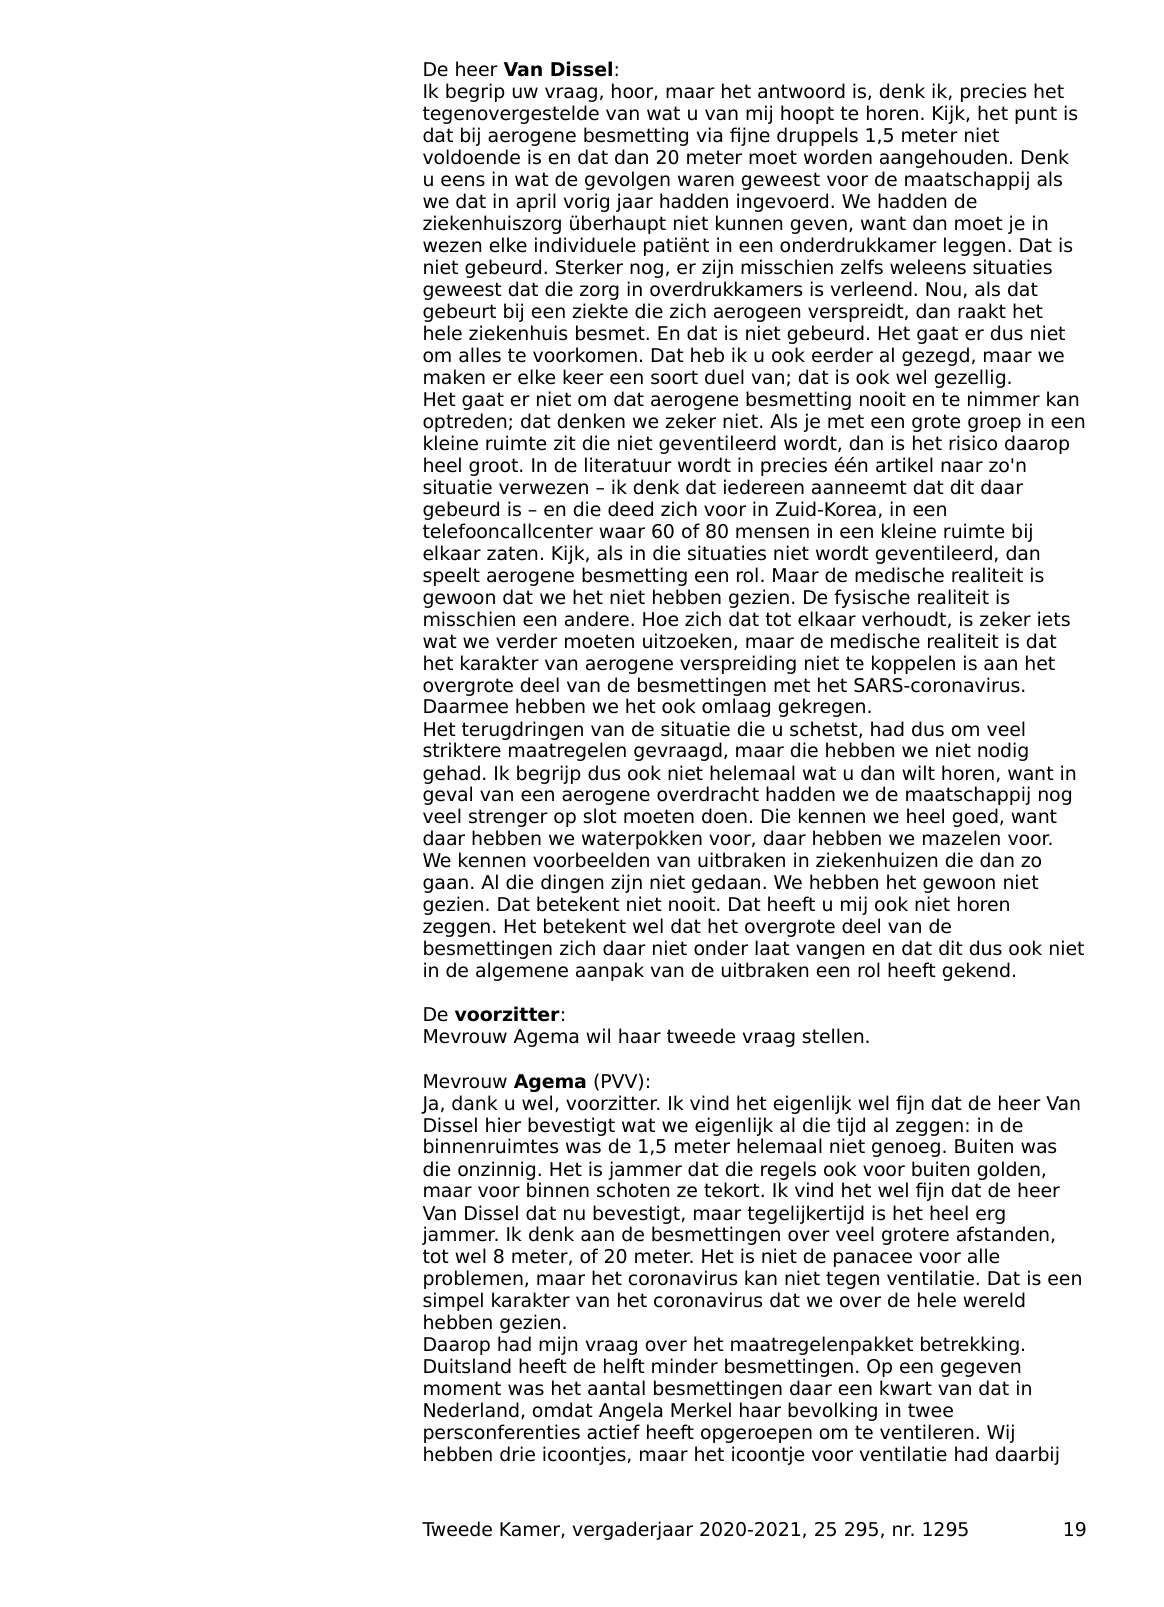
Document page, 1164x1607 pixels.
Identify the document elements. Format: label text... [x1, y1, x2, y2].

text Het gaat er niet om dat aerogene besmetting nooit en te nimmer kan optreden; dat denken we zeker niet. Als je met een grote groep in een kleine ruimte zit die niet geventileerd wordt, dan is het risico daarop heel groot. In de literatuur wordt in precies één artikel naar zo'n situatie verwezen – ik denk dat iedereen aanneemt dat dit daar gebeurd is – en die deed zich voor in Zuid-Korea, in een telefooncallcenter waar 60 of 80 mensen in een kleine ruimte bij elkaar zaten. Kijk, als in die situaties niet wordt geventileerd, dan speelt aerogene besmetting een rol. Maar de medische realiteit is gewoon dat we het niet hebben gezien. De fysische realiteit is misschien een andere. Hoe zich dat tot elkaar verhoudt, is zeker iets wat we verder moeten uitzoeken, maar de medische realiteit is dat het karakter van aerogene verspreiding niet te koppelen is aan het overgrote deel van de besmettingen met het SARS-coronavirus. Daarmee hebben we het ook omlaag gekregen. [422, 389, 1087, 718]
text De heer Van Dissel: [422, 59, 1087, 81]
text Mevrouw Agema (PVV): [422, 1071, 1087, 1092]
text De voorzitter: [422, 1004, 1087, 1026]
text Ja, dank u wel, voorzitter. Ik vind het eigenlijk wel fijn dat de heer Van Dissel hier bevestigt wat we eigenlijk al die tijd al zeggen: in de binnenruimtes was de 1,5 meter helemaal niet genoeg. Buiten was die onzinnig. Het is jammer dat die regels ook voor buiten golden, maar voor binnen schoten ze tekort. Ik vind het wel fijn dat de heer Van Dissel dat nu bevestigt, maar tegelijkertijd is het heel erg jammer. Ik denk aan de besmettingen over veel grotere afstanden, tot wel 8 meter, of 20 meter. Het is niet de panacee voor alle problemen, maar het coronavirus kan niet tegen ventilatie. Dat is een simpel karakter van het coronavirus dat we over de hele wereld hebben gezien. [422, 1092, 1087, 1334]
text Daarop had mijn vraag over het maatregelenpakket betrekking. Duitsland heeft de helft minder besmettingen. Op een gegeven moment was het aantal besmettingen daar een kwart van dat in Nederland, omdat Angela Merkel haar bevolking in twee persconferenties actief heeft opgeroepen om te ventileren. Wij hebben drie icoontjes, maar het icoontje voor ventilatie had daarbij [422, 1334, 1087, 1466]
text Ik begrip uw vraag, hoor, maar het antwoord is, denk ik, precies het tegenovergestelde van wat u van mij hoopt te horen. Kijk, het punt is dat bij aerogene besmetting via fijne druppels 1,5 meter niet voldoende is en dat dan 20 meter moet worden aangehouden. Denk u eens in wat de gevolgen waren geweest voor de maatschappij als we dat in april vorig jaar hadden ingevoerd. We hadden de ziekenhuiszorg überhaupt niet kunnen geven, want dan moet je in wezen elke individuele patiënt in een onderdrukkamer leggen. Dat is niet gebeurd. Sterker nog, er zijn misschien zelfs weleens situaties geweest dat die zorg in overdrukkamers is verleend. Nou, als dat gebeurt bij een ziekte die zich aerogeen verspreidt, dan raakt het hele ziekenhuis besmet. En dat is niet gebeurd. Het gaat er dus niet om alles te voorkomen. Dat heb ik u ook eerder al gezegd, maar we maken er elke keer een soort duel van; dat is ook wel gezellig. [422, 81, 1087, 389]
text Mevrouw Agema wil haar tweede vraag stellen. [422, 1026, 1087, 1048]
text Het terugdringen van de situatie die u schetst, had dus om veel striktere maatregelen gevraagd, maar die hebben we niet nodig gehad. Ik begrijp dus ook niet helemaal wat u dan wilt horen, want in geval van een aerogene overdracht hadden we de maatschappij nog veel strenger op slot moeten doen. Die kennen we heel goed, want daar hebben we waterpokken voor, daar hebben we mazelen voor. We kennen voorbeelden van uitbraken in ziekenhuizen die dan zo gaan. Al die dingen zijn niet gedaan. We hebben het gewoon niet gezien. Dat betekent niet nooit. Dat heeft u mij ook niet horen zeggen. Het betekent wel dat het overgrote deel van de besmettingen zich daar niet onder laat vangen en dat dit dus ook niet in de algemene aanpak van de uitbraken een rol heeft gekend. [422, 718, 1087, 982]
